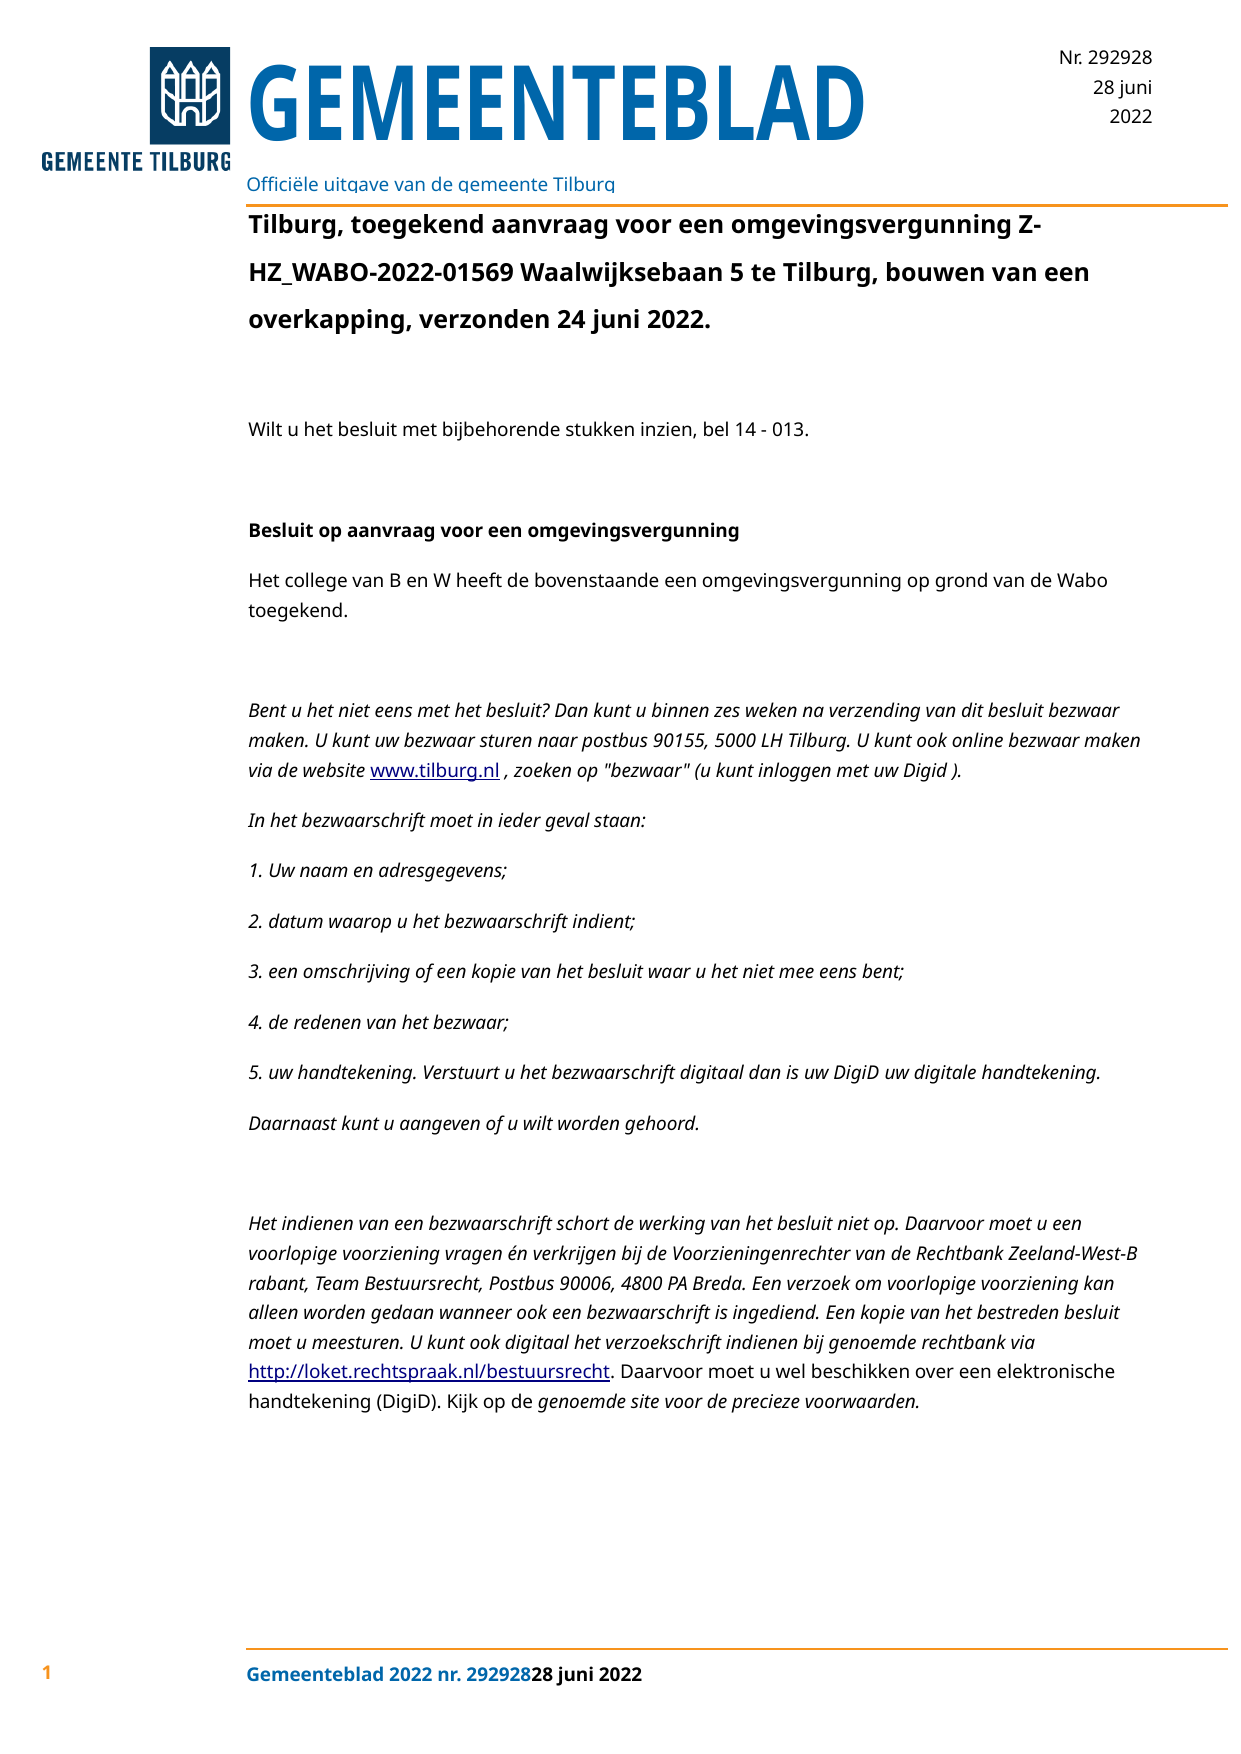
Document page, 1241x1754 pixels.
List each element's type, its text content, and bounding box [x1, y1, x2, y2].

text Het indienen van een bezwaarschrift schort de werking van het besluit niet op. Daarvoor moet u een voorlopige voorziening vragen én verkrijgen bij de Voorzieningenrechter van de Rechtbank Zeeland-West-B rabant, Team Bestuursrecht, Postbus 90006, 4800 PA Breda. Een verzoek om voorlopige voorziening kan alleen worden gedaan wanneer ook een bezwaarschrift is ingediend. Een kopie van het bestreden besluit moet u meesturen. U kunt ook digitaal het verzoekschrift indienen bij genoemde rechtbank via http://loket.rechtspraak.nl/bestuursrecht. Daarvoor moet u wel beschikken over een elektronische handtekening (DigiD). Kijk op de genoemde site voor de precieze voorwaarden. [248, 1211, 1152, 1414]
text 3. een omschrijving of een kopie van het besluit waar u het niet mee eens bent; [248, 958, 1152, 984]
text 5. uw handtekening. Verstuurt u het bezwaarschrift digitaal dan is uw DigiD uw digitale handtekening. [248, 1059, 1152, 1085]
text 4. de redenen van het bezwaar; [248, 1009, 1152, 1034]
text In het bezwaarschrift moet in ieder geval staan: [248, 807, 1152, 833]
text Bent u het niet eens met het besluit? Dan kunt u binnen zes weken na verzending van dit besluit bezwaar maken. U kunt uw bezwaar sturen naar postbus 90155, 5000 LH Tilburg. U kunt ook online bezwaar maken via de website www.tilburg.nl , zoeken op "bezwaar" (u kunt inloggen met uw Digid ). [248, 698, 1152, 782]
text Tilburg, toegekend aanvraag voor een omgevingsvergunning Z-HZ_WABO-2022-01569 Waalwijksebaan 5 te Tilburg, bouwen van een overkapping, verzonden 24 juni 2022. [248, 207, 1152, 336]
text 1. Uw naam en adresgegevens; [248, 858, 1152, 883]
text Daarnaast kunt u aangeven of u wilt worden gehoord. [248, 1110, 1152, 1135]
text 2. datum waarop u het bezwaarschrift indient; [248, 908, 1152, 934]
text Besluit op aanvraag voor een omgevingsvergunning [248, 517, 1152, 542]
text Wilt u het besluit met bijbehorende stukken inzien, bel 14 - 013. [248, 416, 1152, 442]
text Het college van B en W heeft de bovenstaande een omgevingsvergunning op grond van de Wabo toegekend. [248, 567, 1152, 622]
picture [41, 47, 231, 172]
